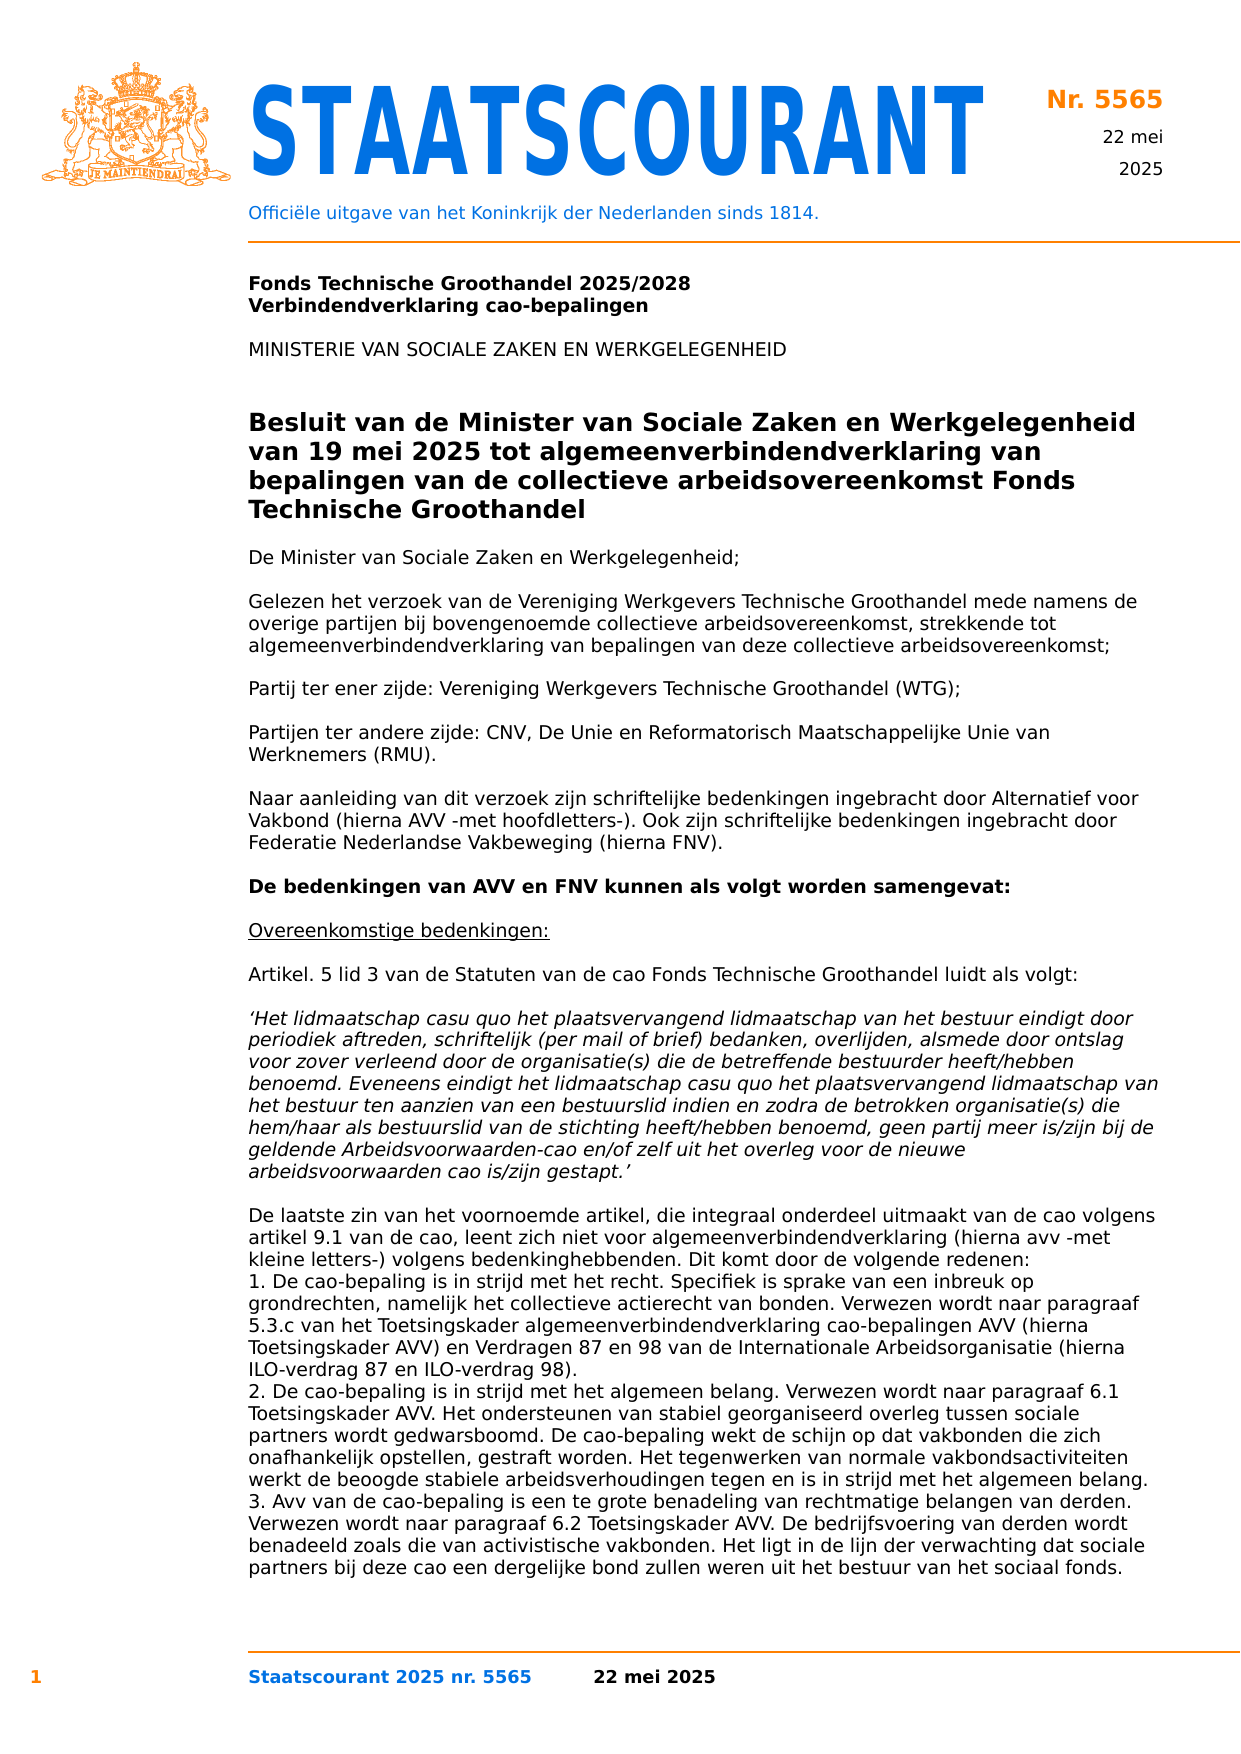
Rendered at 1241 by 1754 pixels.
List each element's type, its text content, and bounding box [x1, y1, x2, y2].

text ‘Het lidmaatschap casu quo het plaatsvervangend lidmaatschap van het bestuur eindigt door periodiek aftreden, schriftelijk (per mail of brief) bedanken, overlijden, alsmede door ontslag voor zover verleend door de organisatie(s) die de betreffende bestuurder heeft/hebben benoemd. Eveneens eindigt het lidmaatschap casu quo het plaatsvervangend lidmaatschap van het bestuur ten aanzien van een bestuurslid indien en zodra de betrokken organisatie(s) die hem/haar als bestuurslid van de stichting heeft/hebben benoemd, geen partij meer is/zijn bij de geldende Arbeidsvoorwaarden-cao en/of zelf uit het overleg voor de nieuwe arbeidsvoorwaarden cao is/zijn gestapt.’ [248, 1007, 1163, 1183]
text 3. Avv van de cao-bepaling is een te grote benadeling van rechtmatige belangen van derden. Verwezen wordt naar paragraaf 6.2 Toetsingskader AVV. De bedrijfsvoering van derden wordt benadeeld zoals die van activistische vakbonden. Het ligt in de lijn der verwachting dat sociale partners bij deze cao een dergelijke bond zullen weren uit het bestuur van het sociaal fonds. [248, 1491, 1163, 1579]
table_cell Officiële uitgave van het Koninkrijk der Nederlanden sinds 1814. [248, 203, 1240, 241]
text MINISTERIE VAN SOCIALE ZAKEN EN WERKGELEGENHEID [248, 339, 1163, 361]
table_header [25, 62, 248, 241]
text 1. De cao-bepaling is in strijd met het recht. Specifiek is sprake van een inbreuk op grondrechten, namelijk het collectieve actierecht van bonden. Verwezen wordt naar paragraaf 5.3.c van het Toetsingskader algemeenverbindendverklaring cao-bepalingen AVV (hierna Toetsingskader AVV) en Verdragen 87 en 98 van de Internationale Arbeidsorganisatie (hierna ILO-verdrag 87 en ILO-verdrag 98). [248, 1271, 1163, 1381]
text Verbindendverklaring cao-bepalingen [248, 295, 1163, 317]
text Artikel. 5 lid 3 van de Statuten van de cao Fonds Technische Groothandel luidt als volgt: [248, 963, 1163, 986]
text Partij ter ener zijde: Vereniging Werkgevers Technische Groothandel (WTG); [248, 678, 1163, 700]
text De Minister van Sociale Zaken en Werkgelegenheid; [248, 547, 1163, 569]
text Gelezen het verzoek van de Vereniging Werkgevers Technische Groothandel mede namens de overige partijen bij bovengenoemde collectieve arbeidsovereenkomst, strekkende tot algemeenverbindendverklaring van bepalingen van deze collectieve arbeidsovereenkomst; [248, 591, 1163, 656]
table_cell 2025 [998, 153, 1240, 203]
text Overeenkomstige bedenkingen: [248, 920, 1163, 942]
picture [41, 62, 231, 186]
text Fonds Technische Groothandel 2025/2028 [248, 273, 1163, 295]
text De bedenkingen van AVV en FNV kunnen als volgt worden samengevat: [248, 876, 1163, 898]
table_cell 22 mei [998, 121, 1240, 153]
table_header Nr. 5565 [998, 62, 1240, 121]
text Naar aanleiding van dit verzoek zijn schriftelijke bedenkingen ingebracht door Alternatief voor Vakbond (hierna AVV -met hoofdletters-). Ook zijn schriftelijke bedenkingen ingebracht door Federatie Nederlandse Vakbeweging (hierna FNV). [248, 788, 1163, 854]
subtitle Besluit van de Minister van Sociale Zaken en Werkgelegenheid van 19 mei 2025 tot algemeenverbindendverklaring van bepalingen van de collectieve arbeidsovereenkomst Fonds Technische Groothandel [248, 408, 1163, 525]
table_header STAATSCOURANT [248, 62, 998, 203]
text 2. De cao-bepaling is in strijd met het algemeen belang. Verwezen wordt naar paragraaf 6.1 Toetsingskader AVV. Het ondersteunen van stabiel georganiseerd overleg tussen sociale partners wordt gedwarsboomd. De cao-bepaling wekt de schijn op dat vakbonden die zich onafhankelijk opstellen, gestraft worden. Het tegenwerken van normale vakbondsactiviteiten werkt de beoogde stabiele arbeidsverhoudingen tegen en is in strijd met het algemeen belang. [248, 1381, 1163, 1491]
text De laatste zin van het voornoemde artikel, die integraal onderdeel uitmaakt van de cao volgens artikel 9.1 van de cao, leent zich niet voor algemeenverbindendverklaring (hierna avv -met kleine letters-) volgens bedenkinghebbenden. Dit komt door de volgende redenen: [248, 1205, 1163, 1271]
text Partijen ter andere zijde: CNV, De Unie en Reformatorisch Maatschappelijke Unie van Werknemers (RMU). [248, 722, 1163, 766]
